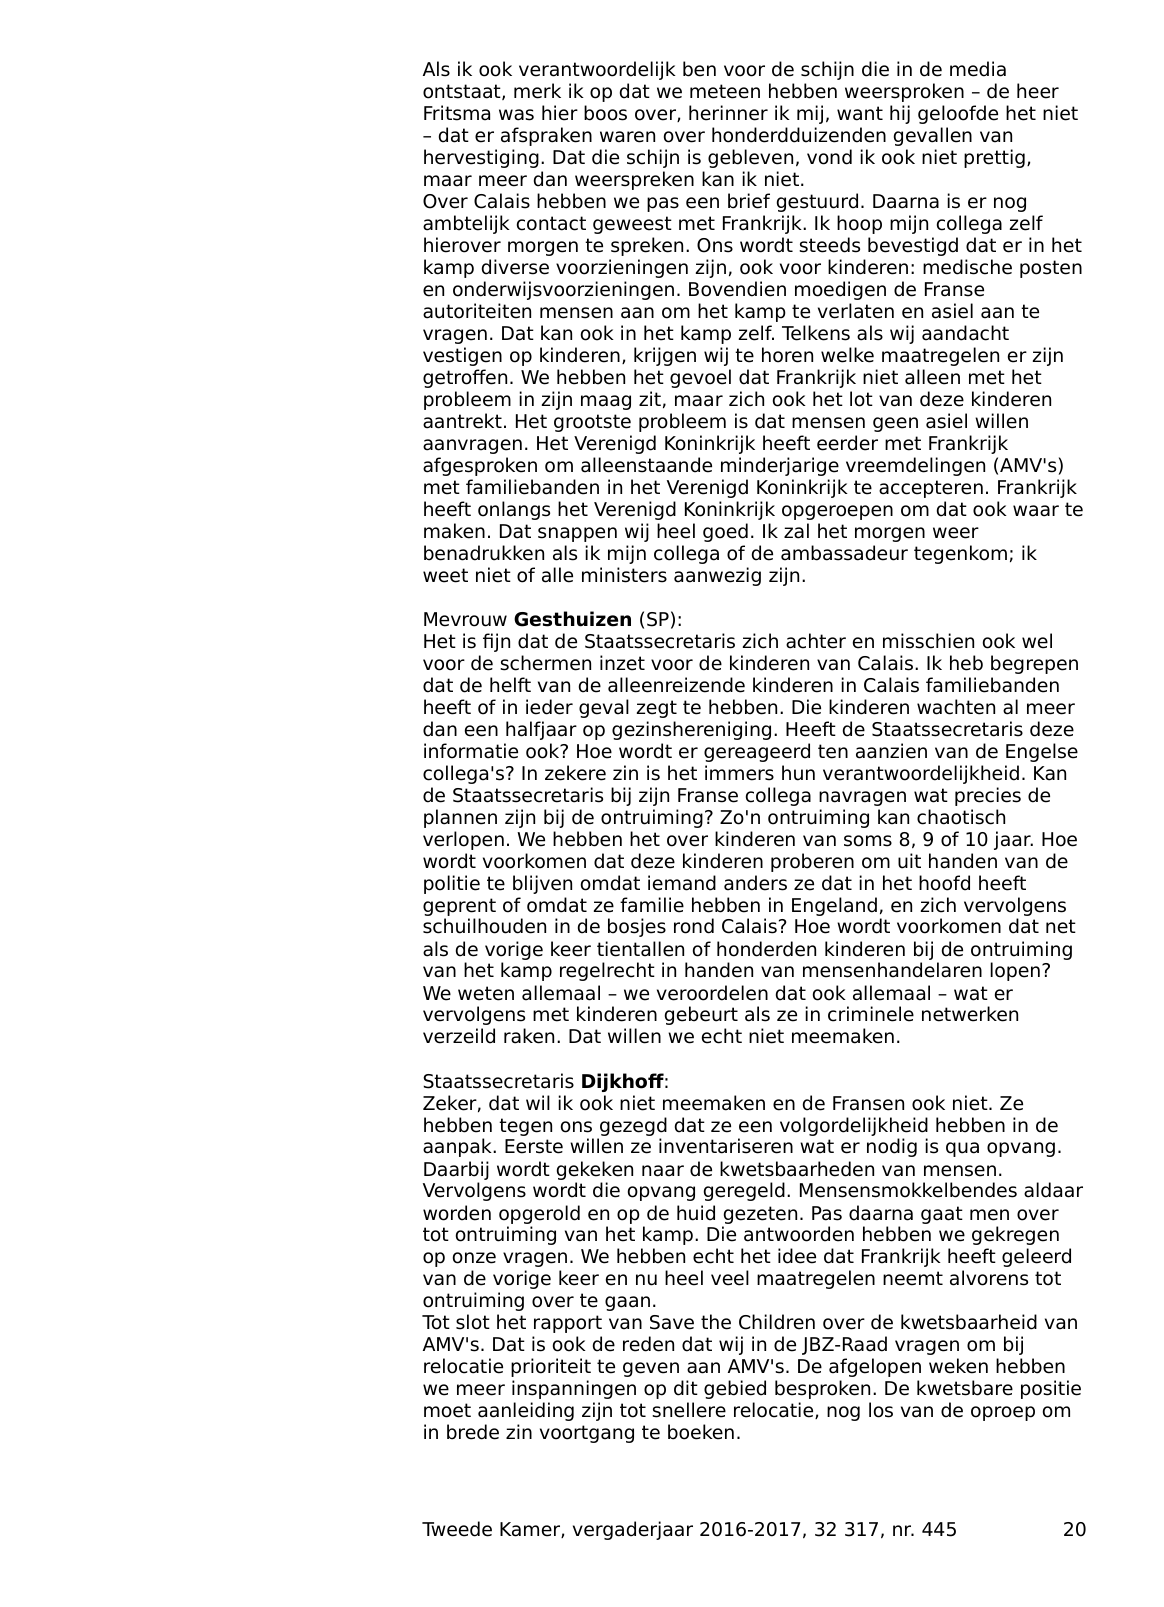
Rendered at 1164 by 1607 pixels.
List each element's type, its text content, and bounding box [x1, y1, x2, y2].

text Over Calais hebben we pas een brief gestuurd. Daarna is er nog ambtelijk contact geweest met Frankrijk. Ik hoop mijn collega zelf hierover morgen te spreken. Ons wordt steeds bevestigd dat er in het kamp diverse voorzieningen zijn, ook voor kinderen: medische posten en onderwijsvoorzieningen. Bovendien moedigen de Franse autoriteiten mensen aan om het kamp te verlaten en asiel aan te vragen. Dat kan ook in het kamp zelf. Telkens als wij aandacht vestigen op kinderen, krijgen wij te horen welke maatregelen er zijn getroffen. We hebben het gevoel dat Frankrijk niet alleen met het probleem in zijn maag zit, maar zich ook het lot van deze kinderen aantrekt. Het grootste probleem is dat mensen geen asiel willen aanvragen. Het Verenigd Koninkrijk heeft eerder met Frankrijk afgesproken om alleenstaande minderjarige vreemdelingen (AMV's) met familiebanden in het Verenigd Koninkrijk te accepteren. Frankrijk heeft onlangs het Verenigd Koninkrijk opgeroepen om dat ook waar te maken. Dat snappen wij heel goed. Ik zal het morgen weer benadrukken als ik mijn collega of de ambassadeur tegenkom; ik weet niet of alle ministers aanwezig zijn. [422, 191, 1087, 587]
text Mevrouw Gesthuizen (SP): [422, 609, 1087, 631]
text Als ik ook verantwoordelijk ben voor de schijn die in de media ontstaat, merk ik op dat we meteen hebben weersproken – de heer Fritsma was hier boos over, herinner ik mij, want hij geloofde het niet – dat er afspraken waren over honderdduizenden gevallen van hervestiging. Dat die schijn is gebleven, vond ik ook niet prettig, maar meer dan weerspreken kan ik niet. [422, 59, 1087, 191]
text Tot slot het rapport van Save the Children over de kwetsbaarheid van AMV's. Dat is ook de reden dat wij in de JBZ-Raad vragen om bij relocatie prioriteit te geven aan AMV's. De afgelopen weken hebben we meer inspanningen op dit gebied besproken. De kwetsbare positie moet aanleiding zijn tot snellere relocatie, nog los van de oproep om in brede zin voortgang te boeken. [422, 1312, 1087, 1444]
text Het is fijn dat de Staatssecretaris zich achter en misschien ook wel voor de schermen inzet voor de kinderen van Calais. Ik heb begrepen dat de helft van de alleenreizende kinderen in Calais familiebanden heeft of in ieder geval zegt te hebben. Die kinderen wachten al meer dan een halfjaar op gezinshereniging. Heeft de Staatssecretaris deze informatie ook? Hoe wordt er gereageerd ten aanzien van de Engelse collega's? In zekere zin is het immers hun verantwoordelijkheid. Kan de Staatssecretaris bij zijn Franse collega navragen wat precies de plannen zijn bij de ontruiming? Zo'n ontruiming kan chaotisch verlopen. We hebben het over kinderen van soms 8, 9 of 10 jaar. Hoe wordt voorkomen dat deze kinderen proberen om uit handen van de politie te blijven omdat iemand anders ze dat in het hoofd heeft geprent of omdat ze familie hebben in Engeland, en zich vervolgens schuilhouden in de bosjes rond Calais? Hoe wordt voorkomen dat net als de vorige keer tientallen of honderden kinderen bij de ontruiming van het kamp regelrecht in handen van mensenhandelaren lopen? We weten allemaal – we veroordelen dat ook allemaal – wat er vervolgens met kinderen gebeurt als ze in criminele netwerken verzeild raken. Dat willen we echt niet meemaken. [422, 631, 1087, 1048]
text Staatssecretaris Dijkhoff: [422, 1071, 1087, 1092]
text Zeker, dat wil ik ook niet meemaken en de Fransen ook niet. Ze hebben tegen ons gezegd dat ze een volgordelijkheid hebben in de aanpak. Eerste willen ze inventariseren wat er nodig is qua opvang. Daarbij wordt gekeken naar de kwetsbaarheden van mensen. Vervolgens wordt die opvang geregeld. Mensensmokkelbendes aldaar worden opgerold en op de huid gezeten. Pas daarna gaat men over tot ontruiming van het kamp. Die antwoorden hebben we gekregen op onze vragen. We hebben echt het idee dat Frankrijk heeft geleerd van de vorige keer en nu heel veel maatregelen neemt alvorens tot ontruiming over te gaan. [422, 1092, 1087, 1312]
